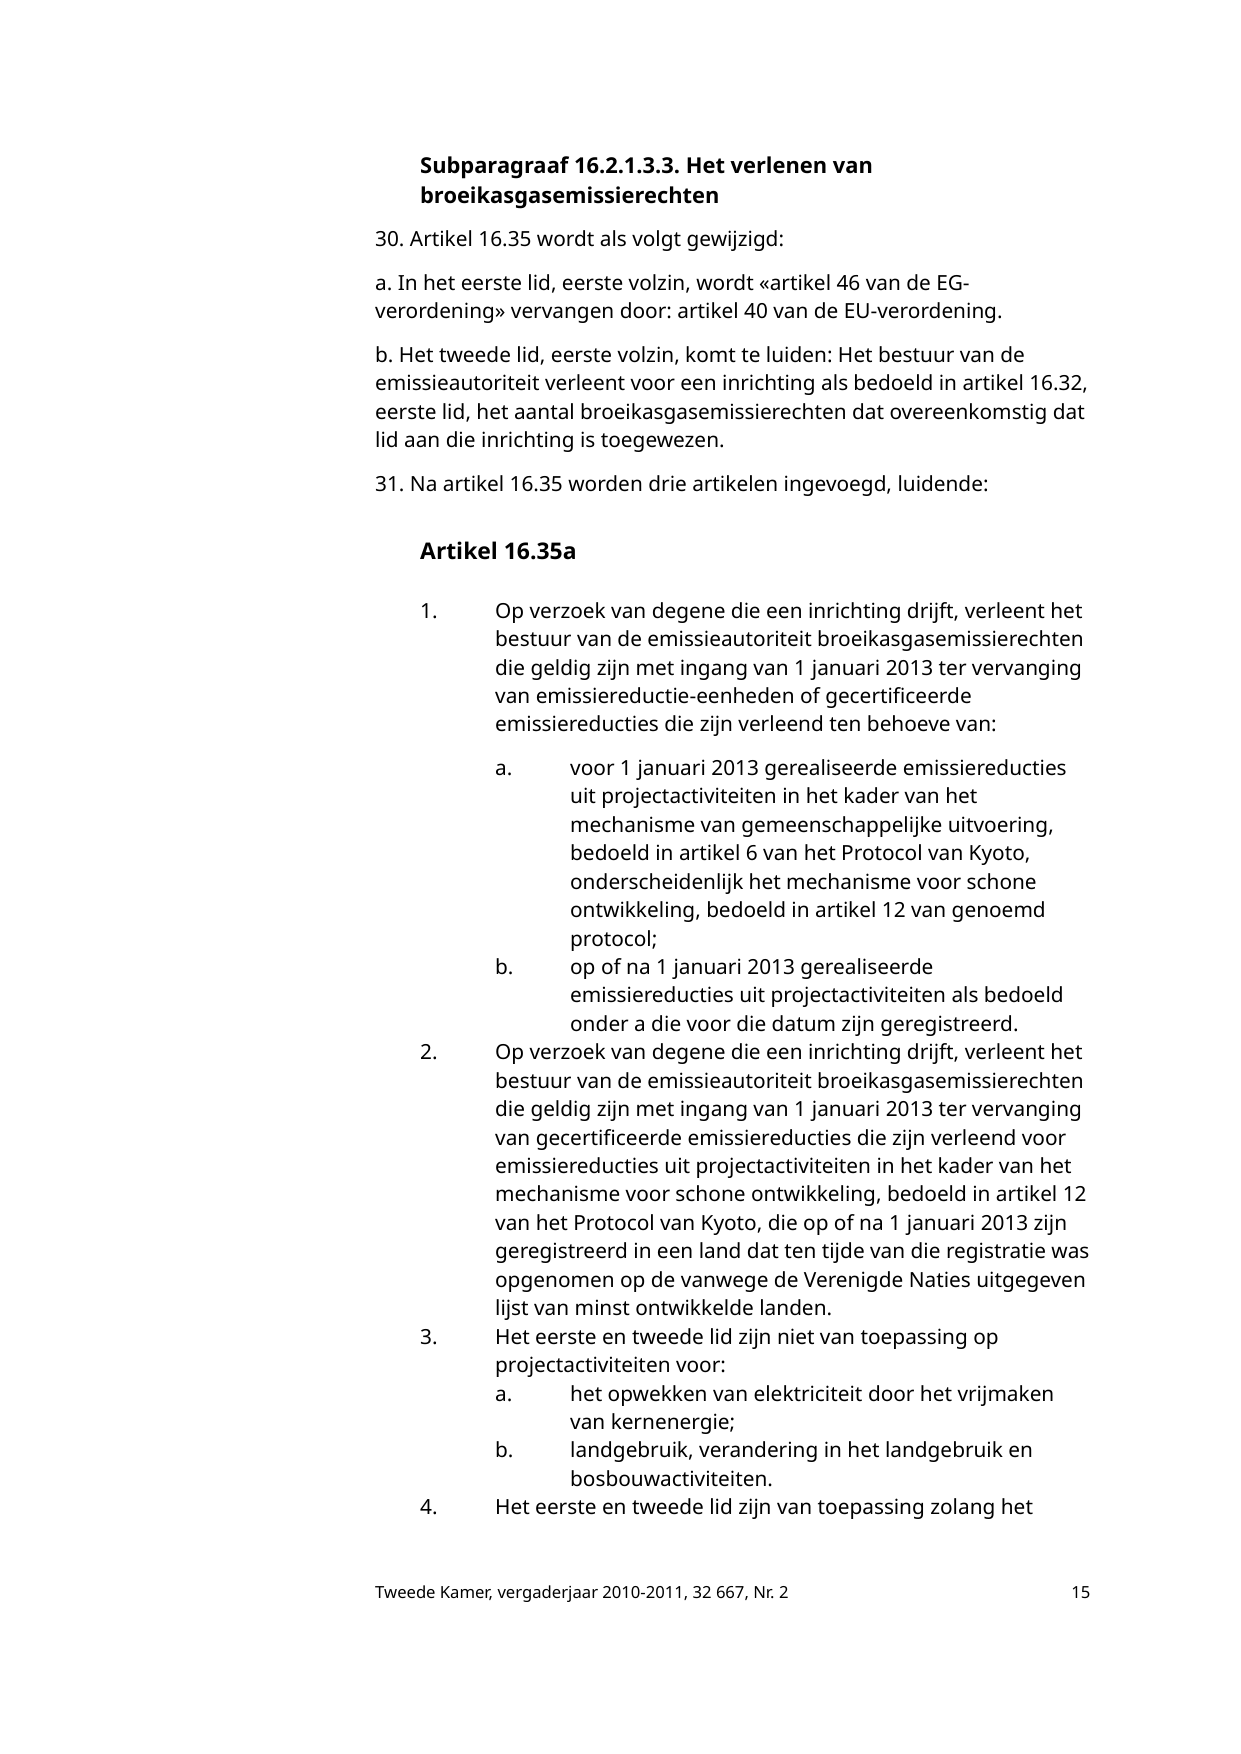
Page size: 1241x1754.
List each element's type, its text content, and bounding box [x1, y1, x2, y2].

list op of na 1 januari 2013 gerealiseerde emissiereducties uit projectactiviteiten als bedoeld onder a die voor die datum zijn geregistreerd. [495, 952, 1090, 1037]
subtitle Artikel 16.35a [420, 534, 1090, 566]
text a. In het eerste lid, eerste volzin, wordt «artikel 46 van de EG-verordening» vervangen door: artikel 40 van de EU-verordening. [375, 268, 1090, 325]
list landgebruik, verandering in het landgebruik en bosbouwactiviteiten. [495, 1436, 1090, 1492]
text 30. Artikel 16.35 wordt als volgt gewijzigd: [375, 224, 1090, 253]
list voor 1 januari 2013 gerealiseerde emissiereducties uit projectactiviteiten in het kader van het mechanisme van gemeenschappelijke uitvoering, bedoeld in artikel 6 van het Protocol van Kyoto, onderscheidenlijk het mechanisme voor schone ontwikkeling, bedoeld in artikel 12 van genoemd protocol; [495, 753, 1090, 952]
list Op verzoek van degene die een inrichting drijft, verleent het bestuur van de emissieautoriteit broeikasgasemissierechten die geldig zijn met ingang van 1 januari 2013 ter vervanging van emissiereductie-eenheden of gecertificeerde emissiereducties die zijn verleend ten behoeve van: [420, 596, 1090, 738]
list Het eerste en tweede lid zijn van toepassing zolang het [420, 1492, 1090, 1521]
list Het eerste en tweede lid zijn niet van toepassing op projectactiviteiten voor: [420, 1322, 1090, 1379]
text b. Het tweede lid, eerste volzin, komt te luiden: Het bestuur van de emissieautoriteit verleent voor een inrichting als bedoeld in artikel 16.32, eerste lid, het aantal broeikasgasemissierechten dat overeenkomstig dat lid aan die inrichting is toegewezen. [375, 340, 1090, 454]
list het opwekken van elektriciteit door het vrijmaken van kernenergie; [495, 1379, 1090, 1436]
text 31. Na artikel 16.35 worden drie artikelen ingevoegd, luidende: [375, 469, 1090, 497]
subtitle Subparagraaf 16.2.1.3.3. Het verlenen van broeikasgasemissierechten [420, 150, 1090, 209]
list Op verzoek van degene die een inrichting drijft, verleent het bestuur van de emissieautoriteit broeikasgasemissierechten die geldig zijn met ingang van 1 januari 2013 ter vervanging van gecertificeerde emissiereducties die zijn verleend voor emissiereducties uit projectactiviteiten in het kader van het mechanisme voor schone ontwikkeling, bedoeld in artikel 12 van het Protocol van Kyoto, die op of na 1 januari 2013 zijn geregistreerd in een land dat ten tijde van die registratie was opgenomen op de vanwege de Verenigde Naties uitgegeven lijst van minst ontwikkelde landen. [420, 1037, 1090, 1322]
